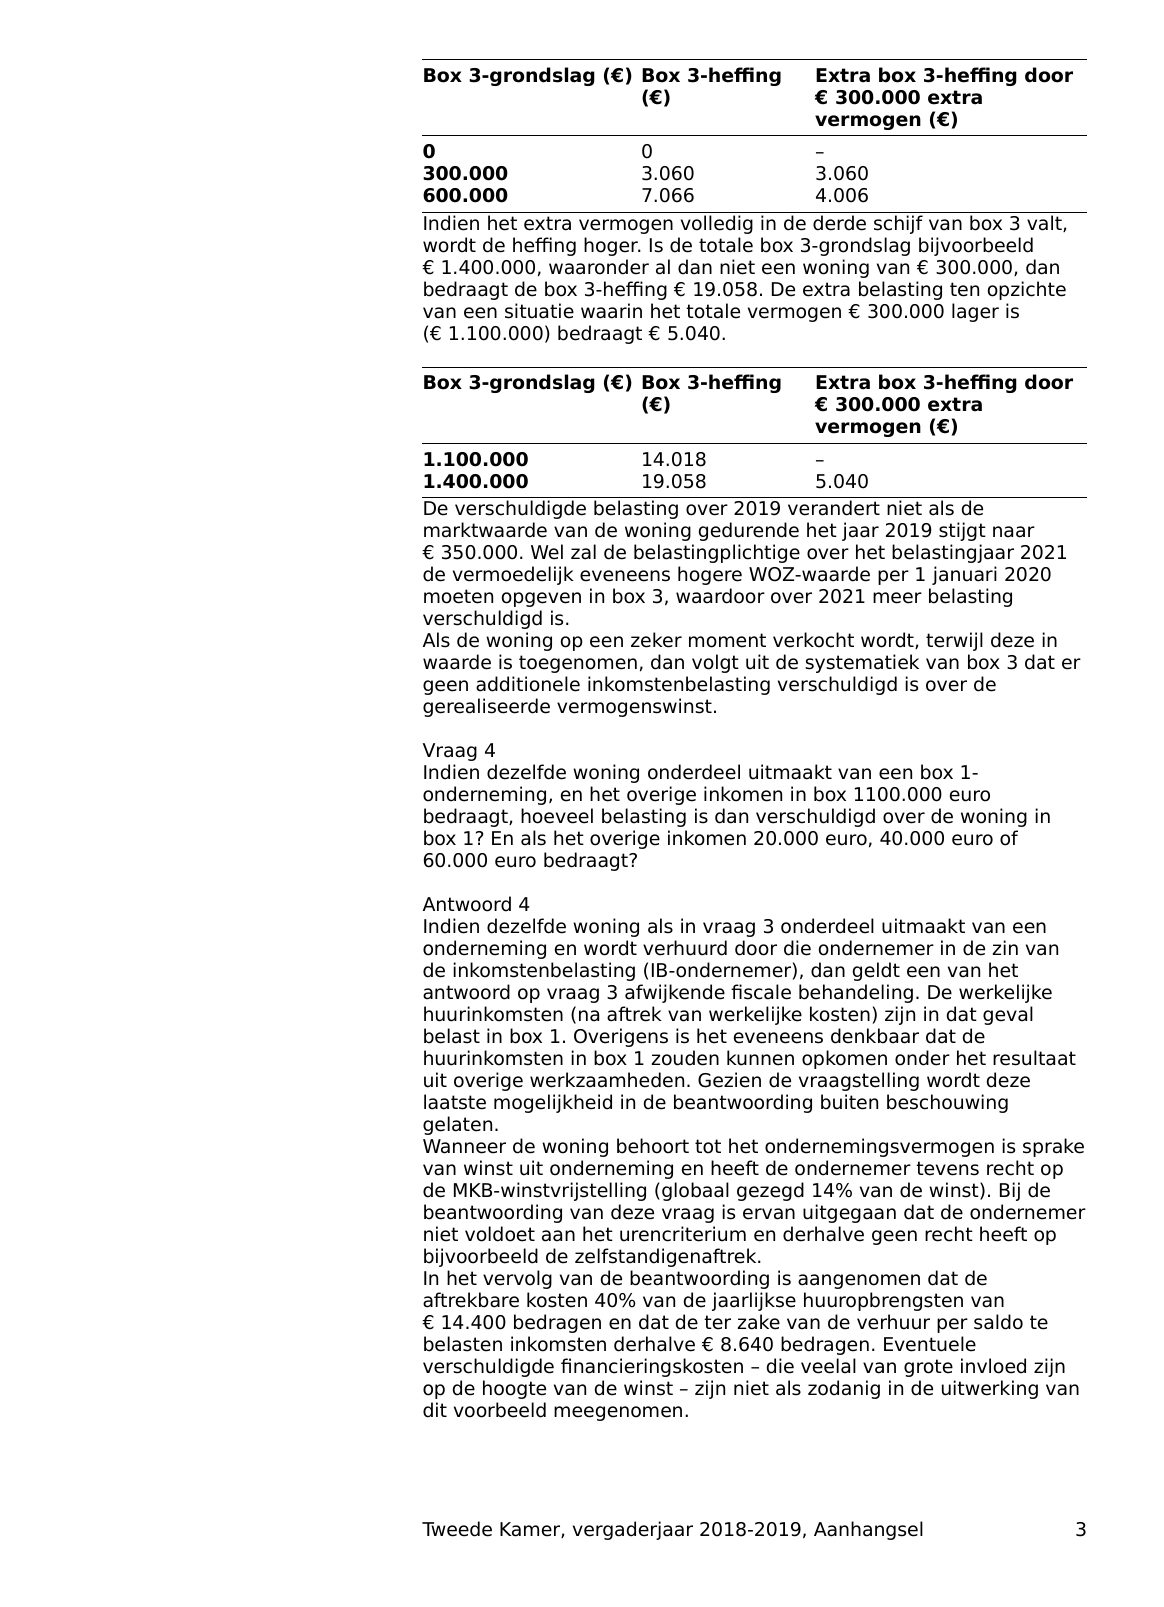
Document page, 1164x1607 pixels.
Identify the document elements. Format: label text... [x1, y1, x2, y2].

table_cell 0 [422, 136, 635, 163]
table_cell 300.000 [422, 163, 635, 185]
text Vraag 4 [422, 740, 1087, 762]
table_header Box 3-grondslag (€) [422, 368, 635, 443]
text In het vervolg van de beantwoording is aangenomen dat de aftrekbare kosten 40% van de jaarlijkse huuropbrengsten van € 14.400 bedragen en dat de ter zake van de verhuur per saldo te belasten inkomsten derhalve € 8.640 bedragen. Eventuele verschuldigde financieringskosten – die veelal van grote invloed zijn op de hoogte van de winst – zijn niet als zodanig in de uitwerking van dit voorbeeld meegenomen. [422, 1268, 1087, 1422]
table_cell 14.018 [635, 444, 809, 471]
table_cell 19.058 [635, 471, 809, 497]
text Indien dezelfde woning als in vraag 3 onderdeel uitmaakt van een onderneming en wordt verhuurd door die ondernemer in de zin van de inkomstenbelasting (IB-ondernemer), dan geldt een van het antwoord op vraag 3 afwijkende fiscale behandeling. De werkelijke huurinkomsten (na aftrek van werkelijke kosten) zijn in dat geval belast in box 1. Overigens is het eveneens denkbaar dat de huurinkomsten in box 1 zouden kunnen opkomen onder het resultaat uit overige werkzaamheden. Gezien de vraagstelling wordt deze laatste mogelijkheid in de beantwoording buiten beschouwing gelaten. [422, 916, 1087, 1136]
table_cell 5.040 [809, 471, 1087, 497]
table_header Extra box 3-heffing door € 300.000 extra vermogen (€) [809, 60, 1087, 135]
table_cell – [809, 444, 1087, 471]
table_header Extra box 3-heffing door € 300.000 extra vermogen (€) [809, 368, 1087, 443]
table_header Box 3-heffing (€) [635, 60, 809, 135]
table_cell – [809, 136, 1087, 163]
text Als de woning op een zeker moment verkocht wordt, terwijl deze in waarde is toegenomen, dan volgt uit de systematiek van box 3 dat er geen additionele inkomstenbelasting verschuldigd is over de gerealiseerde vermogenswinst. [422, 630, 1087, 718]
table_cell 1.400.000 [422, 471, 635, 497]
text Antwoord 4 [422, 894, 1087, 916]
text Indien dezelfde woning onderdeel uitmaakt van een box 1-onderneming, en het overige inkomen in box 1100.000 euro bedraagt, hoeveel belasting is dan verschuldigd over de woning in box 1? En als het overige inkomen 20.000 euro, 40.000 euro of 60.000 euro bedraagt? [422, 762, 1087, 872]
table_cell 3.060 [809, 163, 1087, 185]
table_cell 1.100.000 [422, 444, 635, 471]
table_cell 4.006 [809, 185, 1087, 212]
table_cell 3.060 [635, 163, 809, 185]
table_header Box 3-grondslag (€) [422, 60, 635, 135]
text De verschuldigde belasting over 2019 verandert niet als de marktwaarde van de woning gedurende het jaar 2019 stijgt naar € 350.000. Wel zal de belastingplichtige over het belastingjaar 2021 de vermoedelijk eveneens hogere WOZ-waarde per 1 januari 2020 moeten opgeven in box 3, waardoor over 2021 meer belasting verschuldigd is. [422, 498, 1087, 630]
table_cell 0 [635, 136, 809, 163]
text Wanneer de woning behoort tot het ondernemingsvermogen is sprake van winst uit onderneming en heeft de ondernemer tevens recht op de MKB-winstvrijstelling (globaal gezegd 14% van de winst). Bij de beantwoording van deze vraag is ervan uitgegaan dat de ondernemer niet voldoet aan het urencriterium en derhalve geen recht heeft op bijvoorbeeld de zelfstandigenaftrek. [422, 1136, 1087, 1268]
text Indien het extra vermogen volledig in de derde schijf van box 3 valt, wordt de heffing hoger. Is de totale box 3-grondslag bijvoorbeeld € 1.400.000, waaronder al dan niet een woning van € 300.000, dan bedraagt de box 3-heffing € 19.058. De extra belasting ten opzichte van een situatie waarin het totale vermogen € 300.000 lager is (€ 1.100.000) bedraagt € 5.040. [422, 213, 1087, 345]
table_header Box 3-heffing (€) [635, 368, 809, 443]
table_cell 7.066 [635, 185, 809, 212]
table_cell 600.000 [422, 185, 635, 212]
